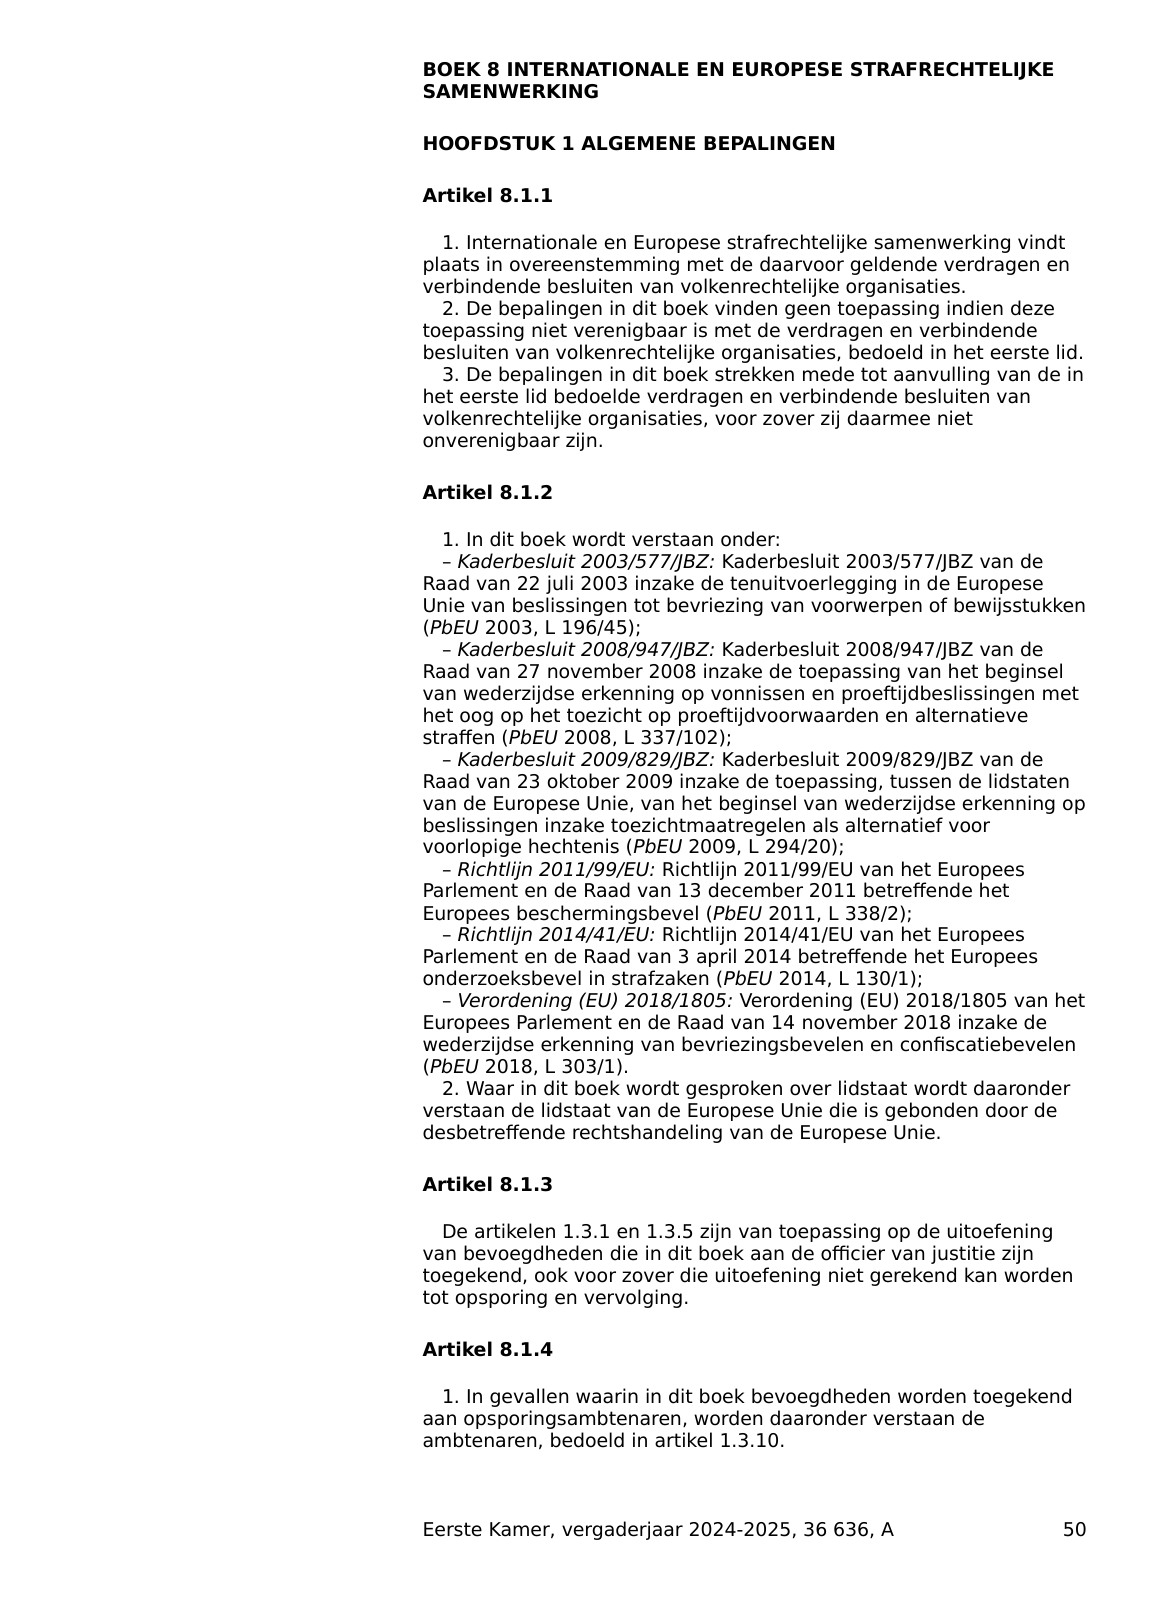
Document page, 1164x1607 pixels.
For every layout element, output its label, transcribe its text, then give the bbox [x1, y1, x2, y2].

text 1. In gevallen waarin in dit boek bevoegdheden worden toegekend aan opsporingsambtenaren, worden daaronder verstaan de ambtenaren, bedoeld in artikel 1.3.10. [422, 1386, 1087, 1452]
subtitle Artikel 8.1.1 [422, 185, 1087, 207]
subtitle BOEK 8 INTERNATIONALE EN EUROPESE STRAFRECHTELIJKE SAMENWERKING [422, 59, 1087, 103]
text – Kaderbesluit 2009/829/JBZ: Kaderbesluit 2009/829/JBZ van de Raad van 23 oktober 2009 inzake de toepassing, tussen de lidstaten van de Europese Unie, van het beginsel van wederzijdse erkenning op beslissingen inzake toezichtmaatregelen als alternatief voor voorlopige hechtenis (PbEU 2009, L 294/20); [422, 748, 1087, 858]
text – Richtlijn 2011/99/EU: Richtlijn 2011/99/EU van het Europees Parlement en de Raad van 13 december 2011 betreffende het Europees beschermingsbevel (PbEU 2011, L 338/2); [422, 858, 1087, 924]
text – Kaderbesluit 2008/947/JBZ: Kaderbesluit 2008/947/JBZ van de Raad van 27 november 2008 inzake de toepassing van het beginsel van wederzijdse erkenning op vonnissen en proeftijdbeslissingen met het oog op het toezicht op proeftijdvoorwaarden en alternatieve straffen (PbEU 2008, L 337/102); [422, 639, 1087, 748]
text 2. De bepalingen in dit boek vinden geen toepassing indien deze toepassing niet verenigbaar is met de verdragen en verbindende besluiten van volkenrechtelijke organisaties, bedoeld in het eerste lid. [422, 298, 1087, 364]
text – Richtlijn 2014/41/EU: Richtlijn 2014/41/EU van het Europees Parlement en de Raad van 3 april 2014 betreffende het Europees onderzoeksbevel in strafzaken (PbEU 2014, L 130/1); [422, 924, 1087, 990]
text 1. Internationale en Europese strafrechtelijke samenwerking vindt plaats in overeenstemming met de daarvoor geldende verdragen en verbindende besluiten van volkenrechtelijke organisaties. [422, 232, 1087, 298]
text De artikelen 1.3.1 en 1.3.5 zijn van toepassing op de uitoefening van bevoegdheden die in dit boek aan de officier van justitie zijn toegekend, ook voor zover die uitoefening niet gerekend kan worden tot opsporing en vervolging. [422, 1221, 1087, 1309]
text – Verordening (EU) 2018/1805: Verordening (EU) 2018/1805 van het Europees Parlement en de Raad van 14 november 2018 inzake de wederzijdse erkenning van bevriezingsbevelen en confiscatiebevelen (PbEU 2018, L 303/1). [422, 990, 1087, 1078]
subtitle HOOFDSTUK 1 ALGEMENE BEPALINGEN [422, 133, 1087, 155]
text 1. In dit boek wordt verstaan onder: [422, 529, 1087, 551]
subtitle Artikel 8.1.2 [422, 482, 1087, 504]
text 3. De bepalingen in dit boek strekken mede tot aanvulling van de in het eerste lid bedoelde verdragen en verbindende besluiten van volkenrechtelijke organisaties, voor zover zij daarmee niet onverenigbaar zijn. [422, 364, 1087, 452]
subtitle Artikel 8.1.3 [422, 1174, 1087, 1196]
text – Kaderbesluit 2003/577/JBZ: Kaderbesluit 2003/577/JBZ van de Raad van 22 juli 2003 inzake de tenuitvoerlegging in de Europese Unie van beslissingen tot bevriezing van voorwerpen of bewijsstukken (PbEU 2003, L 196/45); [422, 551, 1087, 639]
text 2. Waar in dit boek wordt gesproken over lidstaat wordt daaronder verstaan de lidstaat van de Europese Unie die is gebonden door de desbetreffende rechtshandeling van de Europese Unie. [422, 1078, 1087, 1144]
subtitle Artikel 8.1.4 [422, 1339, 1087, 1361]
